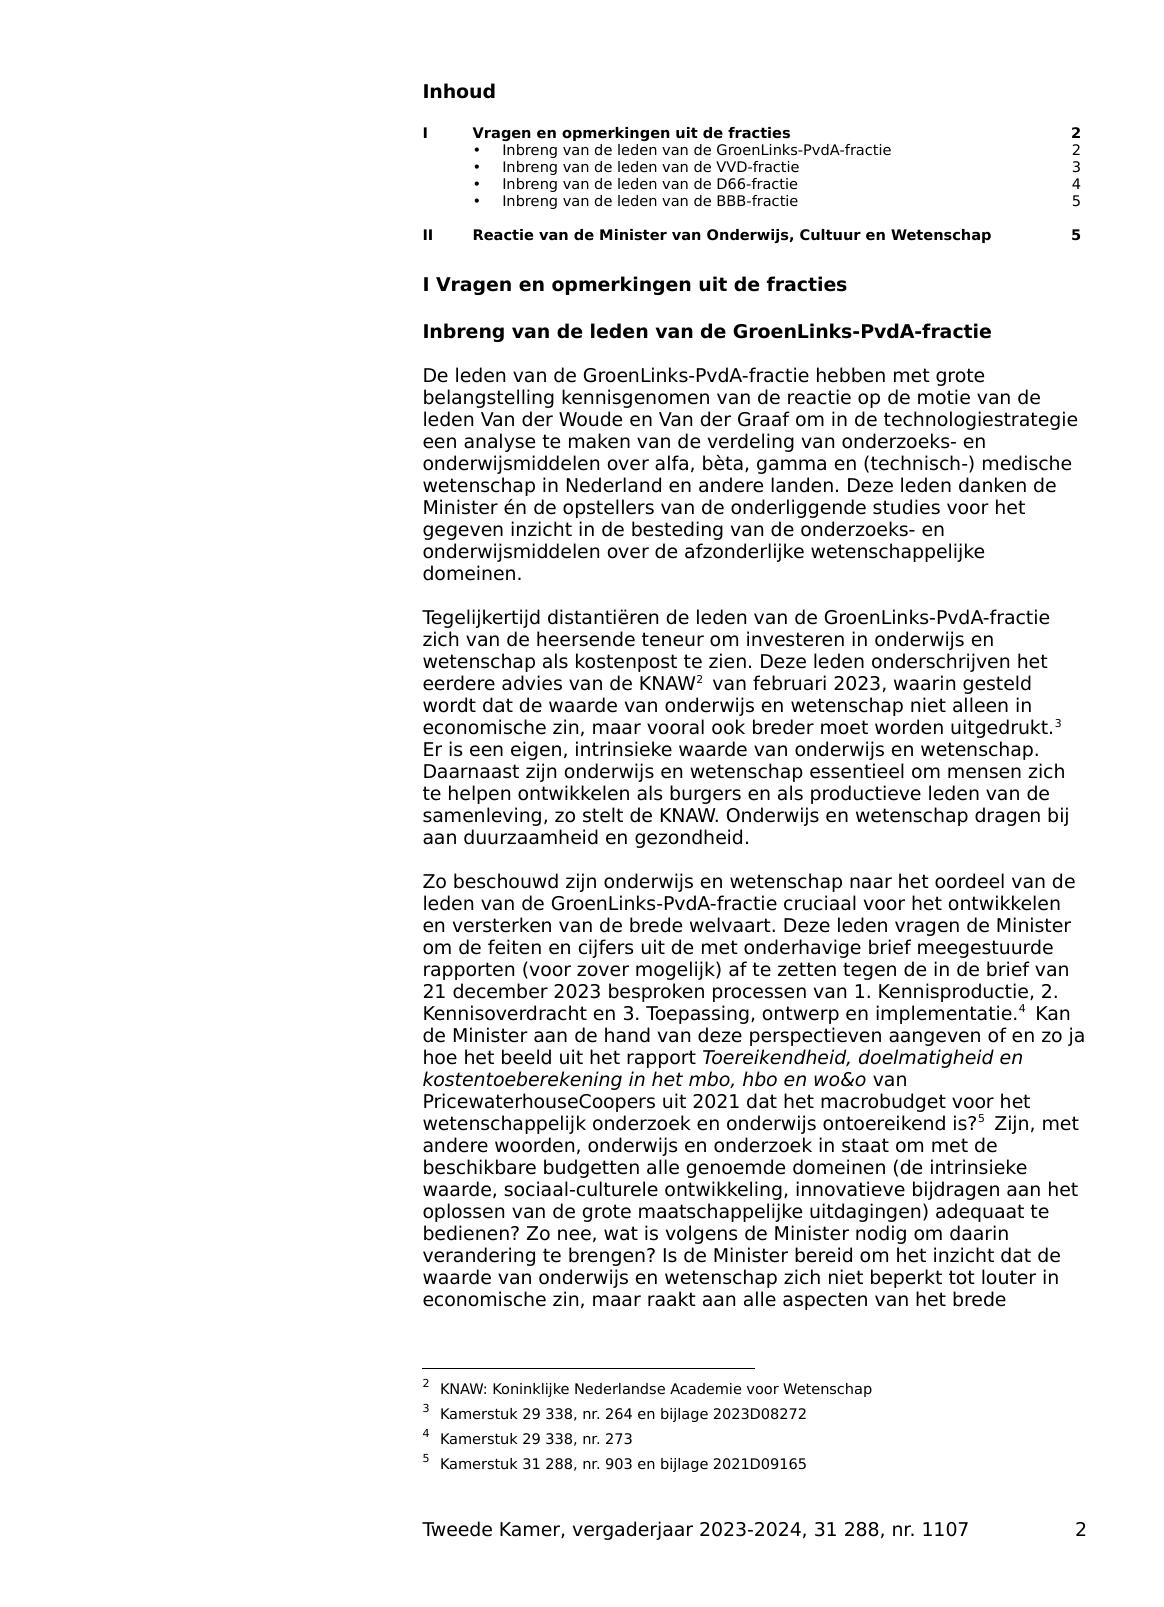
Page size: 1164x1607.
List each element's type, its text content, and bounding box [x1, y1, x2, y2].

text Tegelijkertijd distantiëren de leden van de GroenLinks-PvdA-fractie zich van de heersende teneur om investeren in onderwijs en wetenschap als kostenpost te zien. Deze leden onderschrijven het eerdere advies van de KNAW van februari 2023, waarin gesteld wordt dat de waarde van onderwijs en wetenschap niet alleen in economische zin, maar vooral ook breder moet worden uitgedrukt. Er is een eigen, intrinsieke waarde van onderwijs en wetenschap. Daarnaast zijn onderwijs en wetenschap essentieel om mensen zich te helpen ontwikkelen als burgers en als productieve leden van de samenleving, zo stelt de KNAW. Onderwijs en wetenschap dragen bij aan duurzaamheid en gezondheid. [422, 607, 1087, 849]
table_cell II [422, 227, 467, 244]
table_header Vragen en opmerkingen uit de fracties [467, 125, 1028, 142]
text Kamerstuk 29 338, nr. 264 en bijlage 2023D08272 [422, 1402, 1087, 1424]
table_cell • [467, 176, 496, 193]
table_cell Inbreng van de leden van de BBB-fractie [496, 193, 1028, 210]
table_cell Inbreng van de leden van de GroenLinks-PvdA-fractie [496, 142, 1028, 159]
table_cell 2 [1028, 142, 1087, 159]
table_cell [1028, 210, 1087, 227]
table_cell Inbreng van de leden van de VVD-fractie [496, 159, 1028, 176]
table_header 2 [1028, 125, 1087, 142]
table_cell [467, 210, 496, 227]
table_cell 3 [1028, 159, 1087, 176]
table_header I [422, 125, 467, 142]
table_cell • [467, 193, 496, 210]
table_cell [422, 176, 467, 193]
text Kamerstuk 31 288, nr. 903 en bijlage 2021D09165 [422, 1452, 1087, 1474]
table_cell • [467, 159, 496, 176]
table_cell [422, 210, 467, 227]
table_cell • [467, 142, 496, 159]
table_cell [422, 159, 467, 176]
subtitle I Vragen en opmerkingen uit de fracties [422, 274, 1087, 296]
table_cell 5 [1028, 193, 1087, 210]
table_cell [496, 210, 1028, 227]
table_cell Reactie van de Minister van Onderwijs, Cultuur en Wetenschap [467, 227, 1028, 244]
table_cell [422, 193, 467, 210]
text De leden van de GroenLinks-PvdA-fractie hebben met grote belangstelling kennisgenomen van de reactie op de motie van de leden Van der Woude en Van der Graaf om in de technologiestrategie een analyse te maken van de verdeling van onderzoeks- en onderwijsmiddelen over alfa, bèta, gamma en (technisch-) medische wetenschap in Nederland en andere landen. Deze leden danken de Minister én de opstellers van de onderliggende studies voor het gegeven inzicht in de besteding van de onderzoeks- en onderwijsmiddelen over de afzonderlijke wetenschappelijke domeinen. [422, 365, 1087, 585]
table_cell [422, 142, 467, 159]
text Zo beschouwd zijn onderwijs en wetenschap naar het oordeel van de leden van de GroenLinks-PvdA-fractie cruciaal voor het ontwikkelen en versterken van de brede welvaart. Deze leden vragen de Minister om de feiten en cijfers uit de met onderhavige brief meegestuurde rapporten (voor zover mogelijk) af te zetten tegen de in de brief van 21 december 2023 besproken processen van 1. Kennisproductie, 2. Kennisoverdracht en 3. Toepassing, ontwerp en implementatie. Kan de Minister aan de hand van deze perspectieven aangeven of en zo ja hoe het beeld uit het rapport Toereikendheid, doelmatigheid en kostentoeberekening in het mbo, hbo en wo&o van PricewaterhouseCoopers uit 2021 dat het macrobudget voor het wetenschappelijk onderzoek en onderwijs ontoereikend is? Zijn, met andere woorden, onderwijs en onderzoek in staat om met de beschikbare budgetten alle genoemde domeinen (de intrinsieke waarde, sociaal-culturele ontwikkeling, innovatieve bijdragen aan het oplossen van de grote maatschappelijke uitdagingen) adequaat te bedienen? Zo nee, wat is volgens de Minister nodig om daarin verandering te brengen? Is de Minister bereid om het inzicht dat de waarde van onderwijs en wetenschap zich niet beperkt tot louter in economische zin, maar raakt aan alle aspecten van het brede [422, 871, 1087, 1311]
subtitle Inbreng van de leden van de GroenLinks-PvdA-fractie [422, 321, 1087, 343]
table_cell Inbreng van de leden van de D66-fractie [496, 176, 1028, 193]
text KNAW: Koninklijke Nederlandse Academie voor Wetenschap [422, 1377, 1087, 1399]
table_cell 4 [1028, 176, 1087, 193]
text Kamerstuk 29 338, nr. 273 [422, 1427, 1087, 1449]
subtitle Inhoud [422, 81, 1087, 103]
table_cell 5 [1028, 227, 1087, 244]
